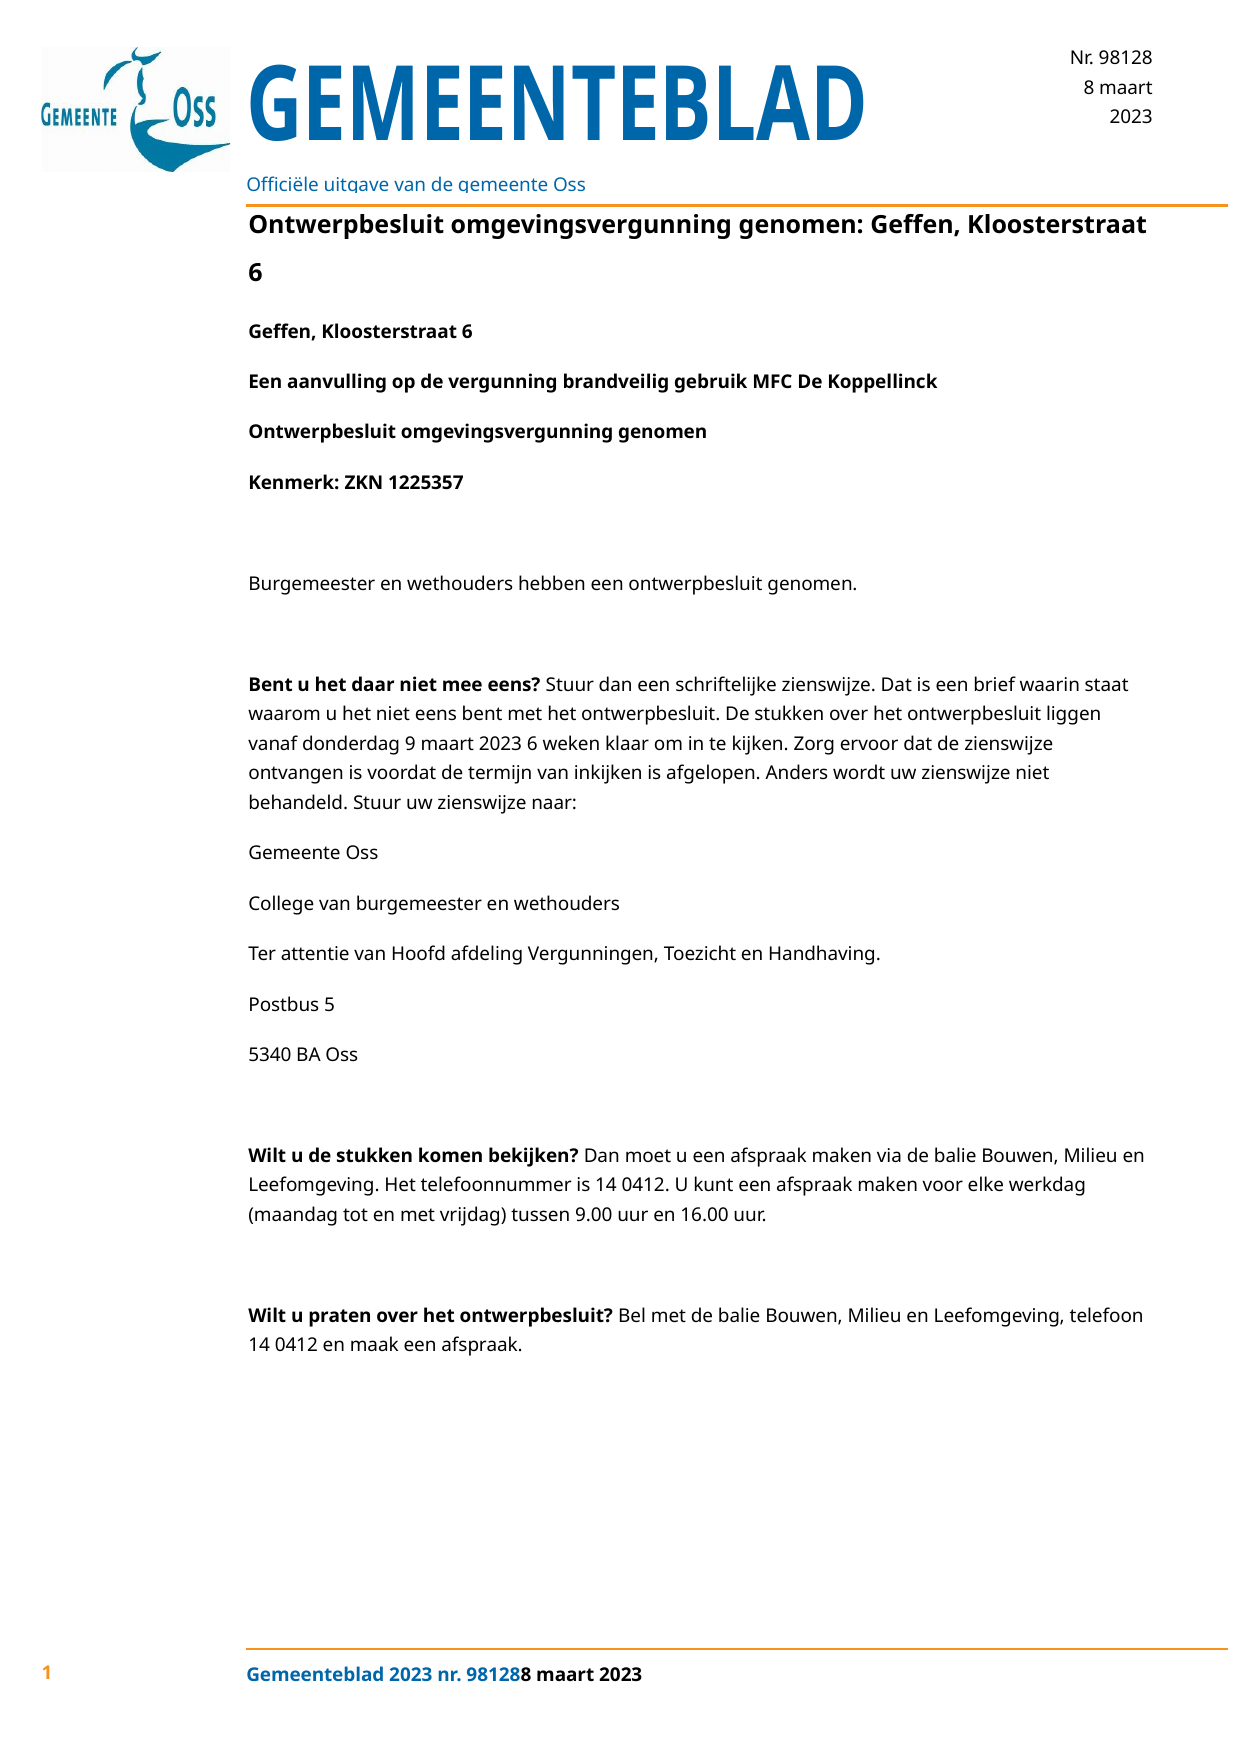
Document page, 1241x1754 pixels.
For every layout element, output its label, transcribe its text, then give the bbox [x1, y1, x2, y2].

text Burgemeester en wethouders hebben een ontwerpbesluit genomen. [248, 570, 1152, 596]
text Wilt u praten over het ontwerpbesluit? Bel met de balie Bouwen, Milieu en Leefomgeving, telefoon 14 0412 en maak een afspraak. [248, 1302, 1152, 1357]
text 5340 BA Oss [248, 1041, 1152, 1067]
text Ontwerpbesluit omgevingsvergunning genomen: Geffen, Kloosterstraat 6 [248, 207, 1152, 288]
text Bent u het daar niet mee eens? Stuur dan een schriftelijke zienswijze. Dat is een brief waarin staat waarom u het niet eens bent met het ontwerpbesluit. De stukken over het ontwerpbesluit liggen vanaf donderdag 9 maart 2023 6 weken klaar om in te kijken. Zorg ervoor dat de zienswijze ontvangen is voordat de termijn van inkijken is afgelopen. Anders wordt uw zienswijze niet behandeld. Stuur uw zienswijze naar: [248, 671, 1152, 815]
text Kenmerk: ZKN 1225357 [248, 469, 1152, 495]
text Postbus 5 [248, 991, 1152, 1017]
text Ter attentie van Hoofd afdeling Vergunningen, Toezicht en Handhaving. [248, 940, 1152, 966]
text Wilt u de stukken komen bekijken? Dan moet u een afspraak maken via de balie Bouwen, Milieu en Leefomgeving. Het telefoonnummer is 14 0412. U kunt een afspraak maken voor elke werkdag (maandag tot en met vrijdag) tussen 9.00 uur en 16.00 uur. [248, 1142, 1152, 1227]
text Geffen, Kloosterstraat 6 [248, 318, 1152, 344]
text College van burgemeester en wethouders [248, 890, 1152, 916]
picture [41, 47, 231, 172]
text Ontwerpbesluit omgevingsvergunning genomen [248, 419, 1152, 444]
text Een aanvulling op de vergunning brandveilig gebruik MFC De Koppellinck [248, 368, 1152, 394]
text Gemeente Oss [248, 839, 1152, 865]
